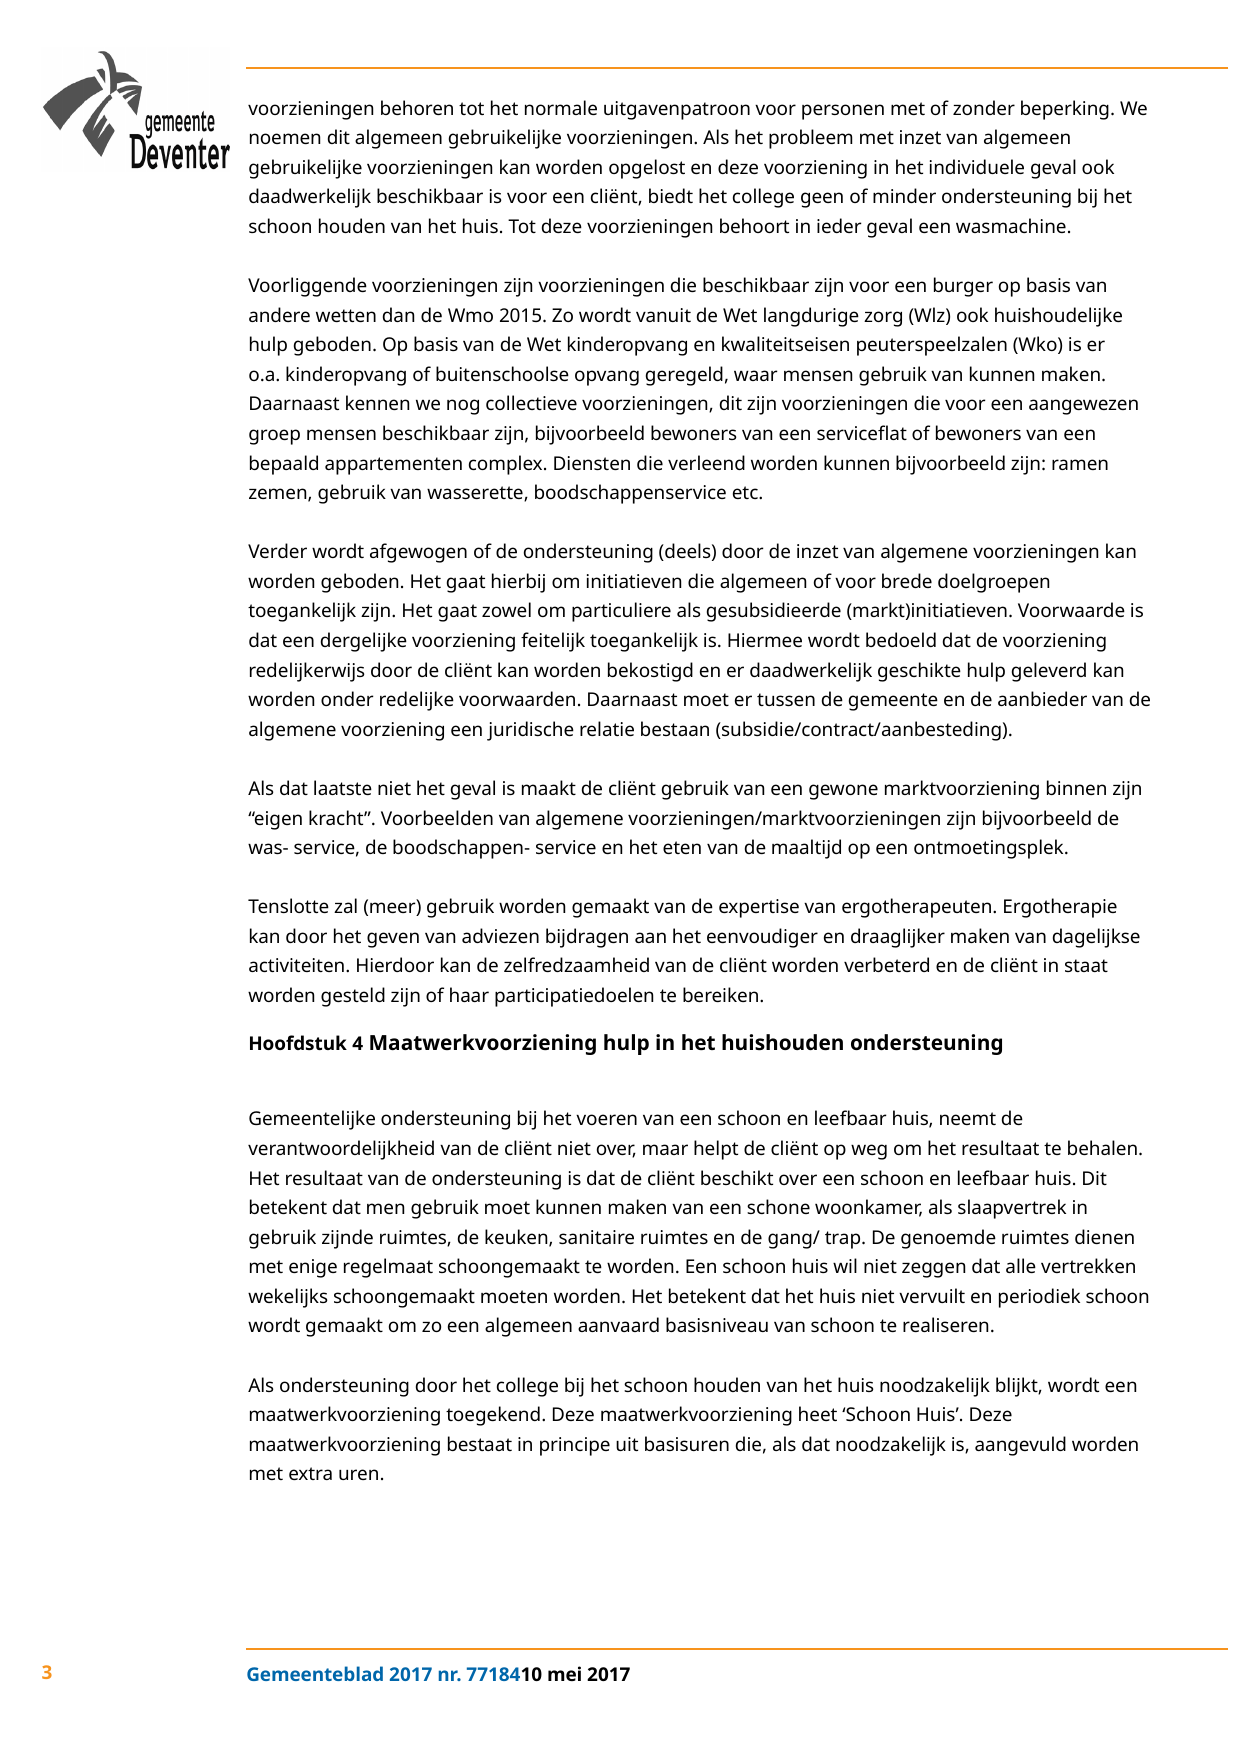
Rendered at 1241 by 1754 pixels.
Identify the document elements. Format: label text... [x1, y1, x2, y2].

text Als ondersteuning door het college bij het schoon houden van het huis noodzakelijk blijkt, wordt een maatwerkvoorziening toegekend. Deze maatwerkvoorziening heet ‘Schoon Huis’. Deze maatwerkvoorziening bestaat in principe uit basisuren die, als dat noodzakelijk is, aangevuld worden met extra uren. [248, 1372, 1152, 1486]
text Als dat laatste niet het geval is maakt de cliënt gebruik van een gewone marktvoorziening binnen zijn “eigen kracht”. Voorbeelden van algemene voorzieningen/marktvoorzieningen zijn bijvoorbeeld de was- service, de boodschappen- service en het eten van de maaltijd op een ontmoetingsplek. [248, 775, 1152, 860]
picture [41, 47, 231, 172]
text Voorliggende voorzieningen zijn voorzieningen die beschikbaar zijn voor een burger op basis van andere wetten dan de Wmo 2015. Zo wordt vanuit de Wet langdurige zorg (Wlz) ook huishoudelijke hulp geboden. Op basis van de Wet kinderopvang en kwaliteitseisen peuterspeelzalen (Wko) is er [248, 272, 1152, 357]
text Tenslotte zal (meer) gebruik worden gemaakt van de expertise van ergotherapeuten. Ergotherapie kan door het geven van adviezen bijdragen aan het eenvoudiger en draaglijker maken van dagelijkse activiteiten. Hierdoor kan de zelfredzaamheid van de cliënt worden verbeterd en de cliënt in staat worden gesteld zijn of haar participatiedoelen te bereiken. [248, 893, 1152, 1008]
text o.a. kinderopvang of buitenschoolse opvang geregeld, waar mensen gebruik van kunnen maken. Daarnaast kennen we nog collectieve voorzieningen, dit zijn voorzieningen die voor een aangewezen groep mensen beschikbaar zijn, bijvoorbeeld bewoners van een serviceflat of bewoners van een bepaald appartementen complex. Diensten die verleend worden kunnen bijvoorbeeld zijn: ramen zemen, gebruik van wasserette, boodschappenservice etc. [248, 361, 1152, 505]
text Gemeentelijke ondersteuning bij het voeren van een schoon en leefbaar huis, neemt de verantwoordelijkheid van de cliënt niet over, maar helpt de cliënt op weg om het resultaat te behalen. Het resultaat van de ondersteuning is dat de cliënt beschikt over een schoon en leefbaar huis. Dit betekent dat men gebruik moet kunnen maken van een schone woonkamer, als slaapvertrek in gebruik zijnde ruimtes, de keuken, sanitaire ruimtes en de gang/ trap. De genoemde ruimtes dienen met enige regelmaat schoongemaakt te worden. Een schoon huis wil niet zeggen dat alle vertrekken wekelijks schoongemaakt moeten worden. Het betekent dat het huis niet vervuilt en periodiek schoon wordt gemaakt om zo een algemeen aanvaard basisniveau van schoon te realiseren. [248, 1106, 1152, 1338]
text Hoofdstuk 4 Maatwerkvoorziening hulp in het huishouden ondersteuning [248, 1028, 1152, 1056]
text Verder wordt afgewogen of de ondersteuning (deels) door de inzet van algemene voorzieningen kan worden geboden. Het gaat hierbij om initiatieven die algemeen of voor brede doelgroepen toegankelijk zijn. Het gaat zowel om particuliere als gesubsidieerde (markt)initiatieven. Voorwaarde is dat een dergelijke voorziening feitelijk toegankelijk is. Hiermee wordt bedoeld dat de voorziening redelijkerwijs door de cliënt kan worden bekostigd en er daadwerkelijk geschikte hulp geleverd kan worden onder redelijke voorwaarden. Daarnaast moet er tussen de gemeente en de aanbieder van de algemene voorziening een juridische relatie bestaan (subsidie/contract/aanbesteding). [248, 538, 1152, 742]
text voorzieningen behoren tot het normale uitgavenpatroon voor personen met of zonder beperking. We noemen dit algemeen gebruikelijke voorzieningen. Als het probleem met inzet van algemeen gebruikelijke voorzieningen kan worden opgelost en deze voorziening in het individuele geval ook daadwerkelijk beschikbaar is voor een cliënt, biedt het college geen of minder ondersteuning bij het schoon houden van het huis. Tot deze voorzieningen behoort in ieder geval een wasmachine. [248, 95, 1152, 239]
